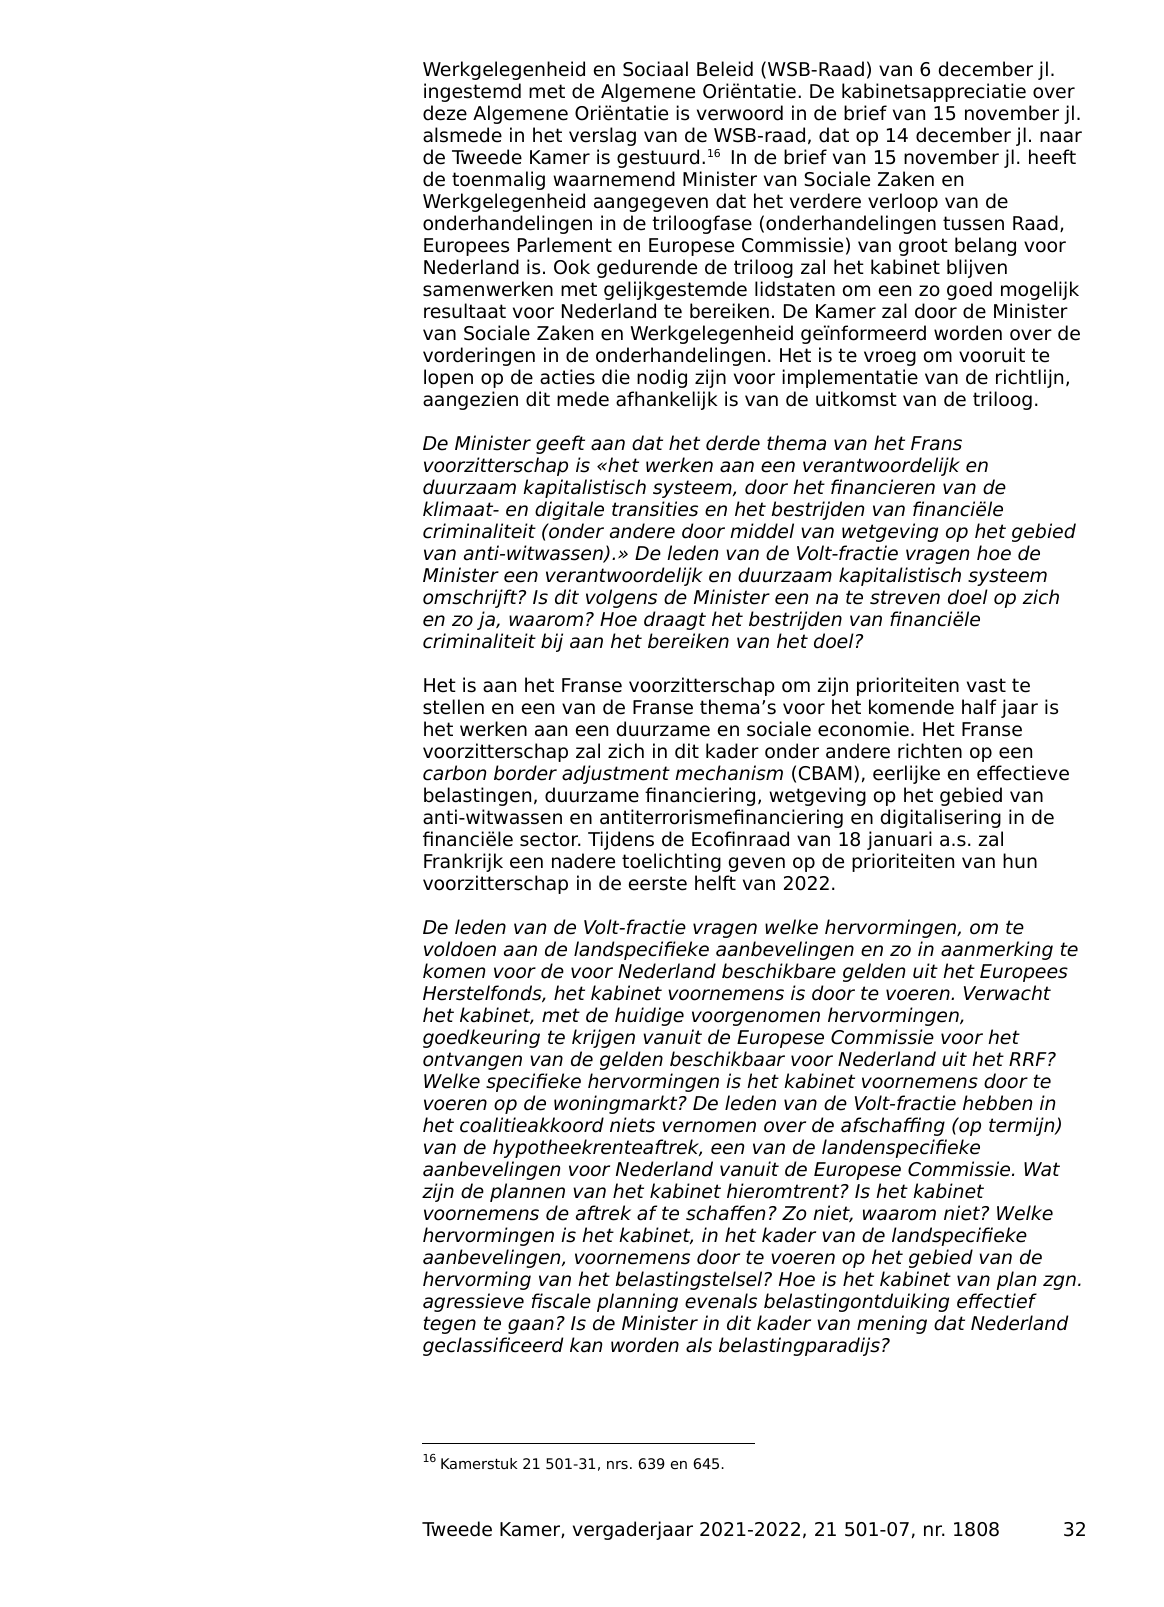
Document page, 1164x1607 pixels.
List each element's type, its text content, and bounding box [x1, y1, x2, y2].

text Kamerstuk 21 501-31, nrs. 639 en 645. [422, 1452, 1087, 1474]
text De leden van de Volt-fractie vragen welke hervormingen, om te voldoen aan de landspecifieke aanbevelingen en zo in aanmerking te komen voor de voor Nederland beschikbare gelden uit het Europees Herstelfonds, het kabinet voornemens is door te voeren. Verwacht het kabinet, met de huidige voorgenomen hervormingen, goedkeuring te krijgen vanuit de Europese Commissie voor het ontvangen van de gelden beschikbaar voor Nederland uit het RRF? Welke specifieke hervormingen is het kabinet voornemens door te voeren op de woningmarkt? De leden van de Volt-fractie hebben in het coalitieakkoord niets vernomen over de afschaffing (op termijn) van de hypotheekrenteaftrek, een van de landenspecifieke aanbevelingen voor Nederland vanuit de Europese Commissie. Wat zijn de plannen van het kabinet hieromtrent? Is het kabinet voornemens de aftrek af te schaffen? Zo niet, waarom niet? Welke hervormingen is het kabinet, in het kader van de landspecifieke aanbevelingen, voornemens door te voeren op het gebied van de hervorming van het belastingstelsel? Hoe is het kabinet van plan zgn. agressieve fiscale planning evenals belastingontduiking effectief tegen te gaan? Is de Minister in dit kader van mening dat Nederland geclassificeerd kan worden als belastingparadijs? [422, 917, 1087, 1356]
text De Minister geeft aan dat het derde thema van het Frans voorzitterschap is «het werken aan een verantwoordelijk en duurzaam kapitalistisch systeem, door het financieren van de klimaat- en digitale transities en het bestrijden van financiële criminaliteit (onder andere door middel van wetgeving op het gebied van anti-witwassen).» De leden van de Volt-fractie vragen hoe de Minister een verantwoordelijk en duurzaam kapitalistisch systeem omschrijft? Is dit volgens de Minister een na te streven doel op zich en zo ja, waarom? Hoe draagt het bestrijden van financiële criminaliteit bij aan het bereiken van het doel? [422, 433, 1087, 653]
text Het is aan het Franse voorzitterschap om zijn prioriteiten vast te stellen en een van de Franse thema’s voor het komende half jaar is het werken aan een duurzame en sociale economie. Het Franse voorzitterschap zal zich in dit kader onder andere richten op een carbon border adjustment mechanism (CBAM), eerlijke en effectieve belastingen, duurzame financiering, wetgeving op het gebied van anti-witwassen en antiterrorismefinanciering en digitalisering in de financiële sector. Tijdens de Ecofinraad van 18 januari a.s. zal Frankrijk een nadere toelichting geven op de prioriteiten van hun voorzitterschap in de eerste helft van 2022. [422, 675, 1087, 895]
text Werkgelegenheid en Sociaal Beleid (WSB-Raad) van 6 december jl. ingestemd met de Algemene Oriëntatie. De kabinetsappreciatie over deze Algemene Oriëntatie is verwoord in de brief van 15 november jl. alsmede in het verslag van de WSB-raad, dat op 14 december jl. naar de Tweede Kamer is gestuurd. In de brief van 15 november jl. heeft de toenmalig waarnemend Minister van Sociale Zaken en Werkgelegenheid aangegeven dat het verdere verloop van de onderhandelingen in de triloogfase (onderhandelingen tussen Raad, Europees Parlement en Europese Commissie) van groot belang voor Nederland is. Ook gedurende de triloog zal het kabinet blijven samenwerken met gelijkgestemde lidstaten om een zo goed mogelijk resultaat voor Nederland te bereiken. De Kamer zal door de Minister van Sociale Zaken en Werkgelegenheid geïnformeerd worden over de vorderingen in de onderhandelingen. Het is te vroeg om vooruit te lopen op de acties die nodig zijn voor implementatie van de richtlijn, aangezien dit mede afhankelijk is van de uitkomst van de triloog. [422, 59, 1087, 411]
